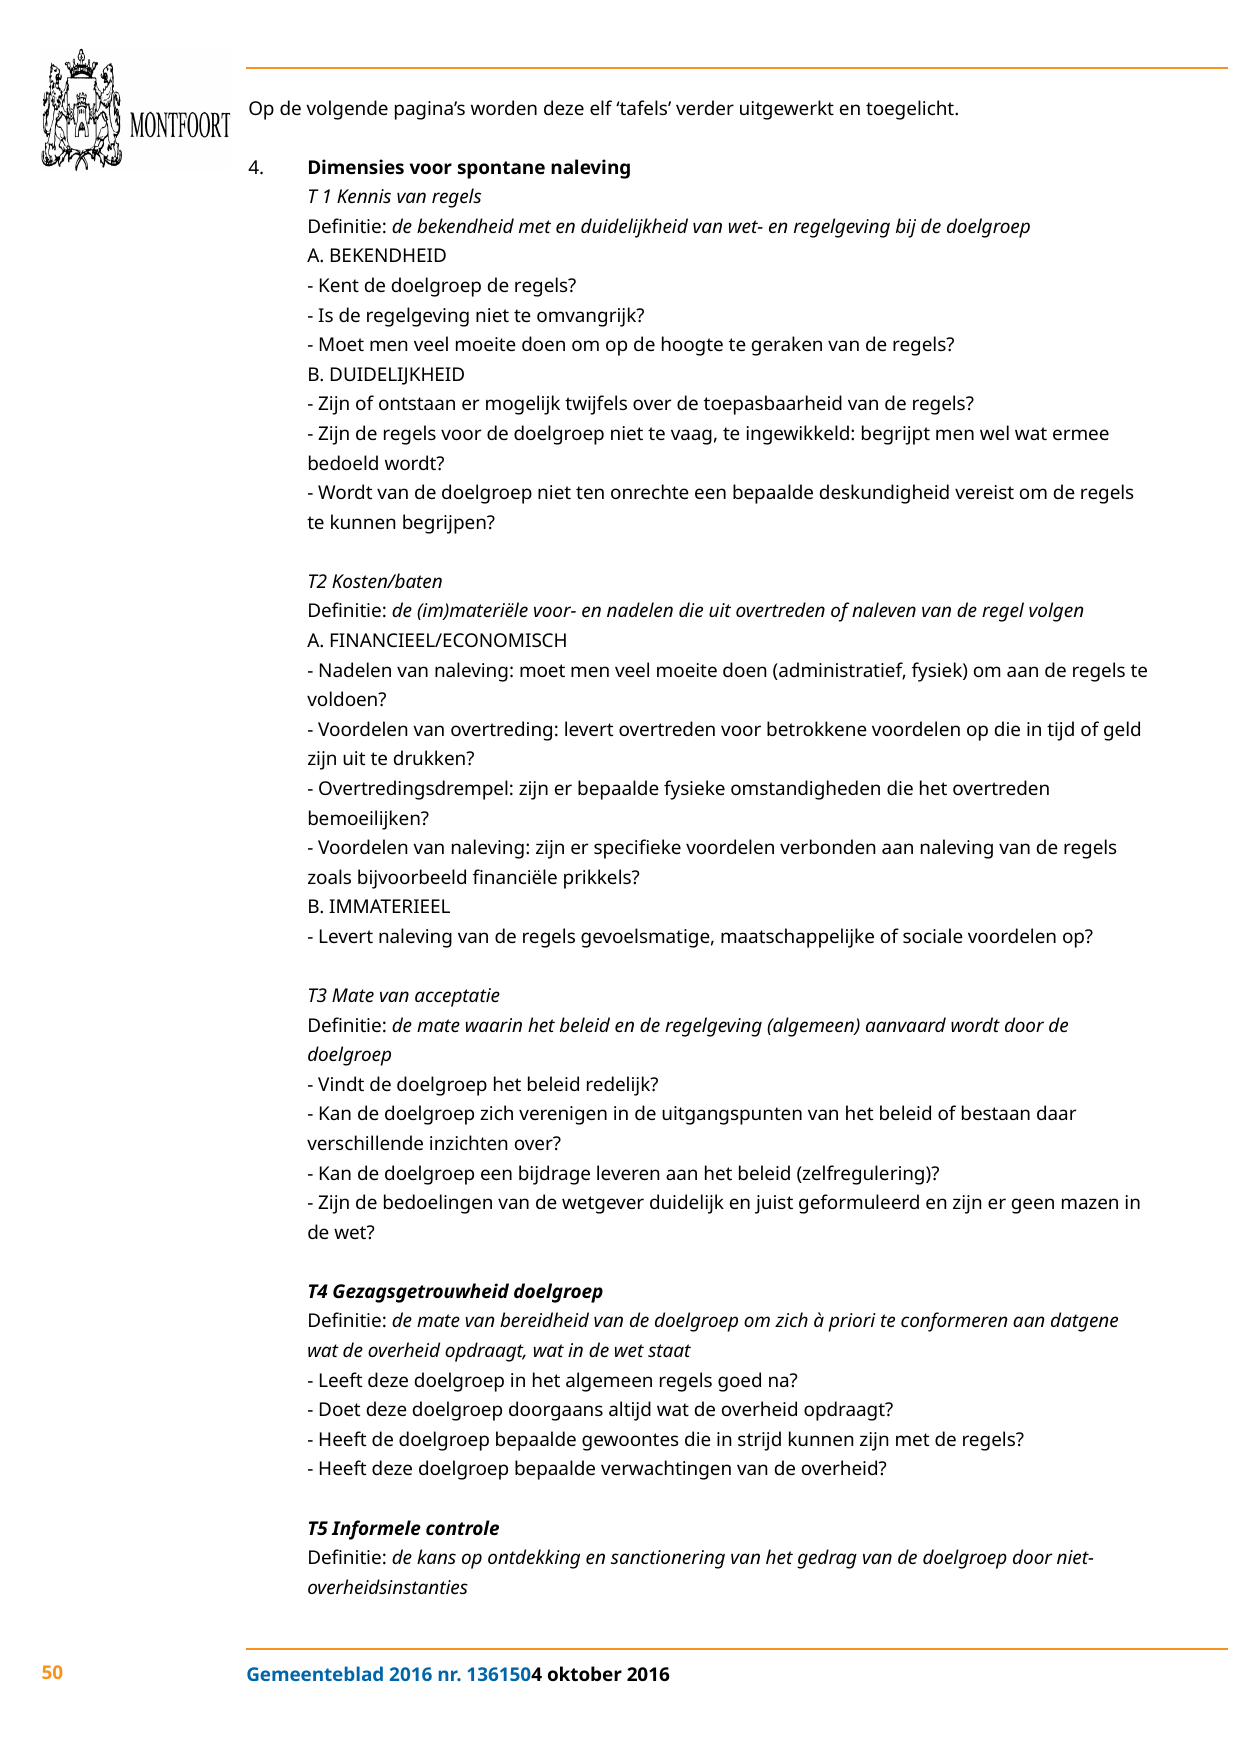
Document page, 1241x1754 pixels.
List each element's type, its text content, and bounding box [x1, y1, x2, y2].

list Definitie: de mate waarin het beleid en de regelgeving (algemeen) aanvaard wordt door de doelgroep [248, 1012, 1152, 1067]
list - Kent de doelgroep de regels? [248, 272, 1152, 298]
list T3 Mate van acceptatie [248, 982, 1152, 1008]
list - Overtredingsdrempel: zijn er bepaalde fysieke omstandigheden die het overtreden bemoeilijken? [248, 775, 1152, 831]
list Definitie: de (im)materiële voor- en nadelen die uit overtreden of naleven van de regel volgen [248, 598, 1152, 623]
list T2 Kosten/baten [248, 568, 1152, 594]
list T5 Informele controle [248, 1515, 1152, 1541]
list A. BEKENDHEID [248, 243, 1152, 268]
list - Zijn de bedoelingen van de wetgever duidelijk en juist geformuleerd en zijn er geen mazen in de wet? [248, 1189, 1152, 1245]
list - Voordelen van naleving: zijn er specifieke voordelen verbonden aan naleving van de regels zoals bijvoorbeeld financiële prikkels? [248, 834, 1152, 890]
list - Voordelen van overtreding: levert overtreden voor betrokkene voordelen op die in tijd of geld zijn uit te drukken? [248, 716, 1152, 771]
list - Moet men veel moeite doen om op de hoogte te geraken van de regels? [248, 331, 1152, 357]
picture [41, 47, 231, 172]
list B. DUIDELIJKHEID [248, 361, 1152, 387]
list - Kan de doelgroep zich verenigen in de uitgangspunten van het beleid of bestaan daar verschillende inzichten over? [248, 1101, 1152, 1156]
list - Zijn de regels voor de doelgroep niet te vaag, te ingewikkeld: begrijpt men wel wat ermee bedoeld wordt? [248, 420, 1152, 476]
list - Is de regelgeving niet te omvangrijk? [248, 302, 1152, 328]
list Definitie: de kans op ontdekking en sanctionering van het gedrag van de doelgroep door niet-overheidsinstanties [248, 1544, 1152, 1600]
text Op de volgende pagina’s worden deze elf ‘tafels’ verder uitgewerkt en toegelicht. [248, 95, 1152, 121]
list T 1 Kennis van regels [248, 183, 1152, 209]
list - Doet deze doelgroep doorgaans altijd wat de overheid opdraagt? [248, 1396, 1152, 1422]
list - Vindt de doelgroep het beleid redelijk? [248, 1071, 1152, 1097]
list - Wordt van de doelgroep niet ten onrechte een bepaalde deskundigheid vereist om de regels te kunnen begrijpen? [248, 479, 1152, 535]
list Definitie: de bekendheid met en duidelijkheid van wet- en regelgeving bij de doelgroep [248, 213, 1152, 239]
list T4 Gezagsgetrouwheid doelgroep [248, 1278, 1152, 1304]
list A. FINANCIEEL/ECONOMISCH [248, 627, 1152, 653]
list Dimensies voor spontane naleving [248, 154, 1152, 180]
list - Leeft deze doelgroep in het algemeen regels goed na? [248, 1367, 1152, 1393]
list - Kan de doelgroep een bijdrage leveren aan het beleid (zelfregulering)? [248, 1160, 1152, 1186]
list - Zijn of ontstaan er mogelijk twijfels over de toepasbaarheid van de regels? [248, 391, 1152, 416]
list - Heeft deze doelgroep bepaalde verwachtingen van de overheid? [248, 1456, 1152, 1481]
list - Nadelen van naleving: moet men veel moeite doen (administratief, fysiek) om aan de regels te voldoen? [248, 657, 1152, 712]
list B. IMMATERIEEL [248, 893, 1152, 919]
list Definitie: de mate van bereidheid van de doelgroep om zich à priori te conformeren aan datgene wat de overheid opdraagt, wat in de wet staat [248, 1308, 1152, 1363]
list - Levert naleving van de regels gevoelsmatige, maatschappelijke of sociale voordelen op? [248, 923, 1152, 949]
list - Heeft de doelgroep bepaalde gewoontes die in strijd kunnen zijn met de regels? [248, 1426, 1152, 1452]
